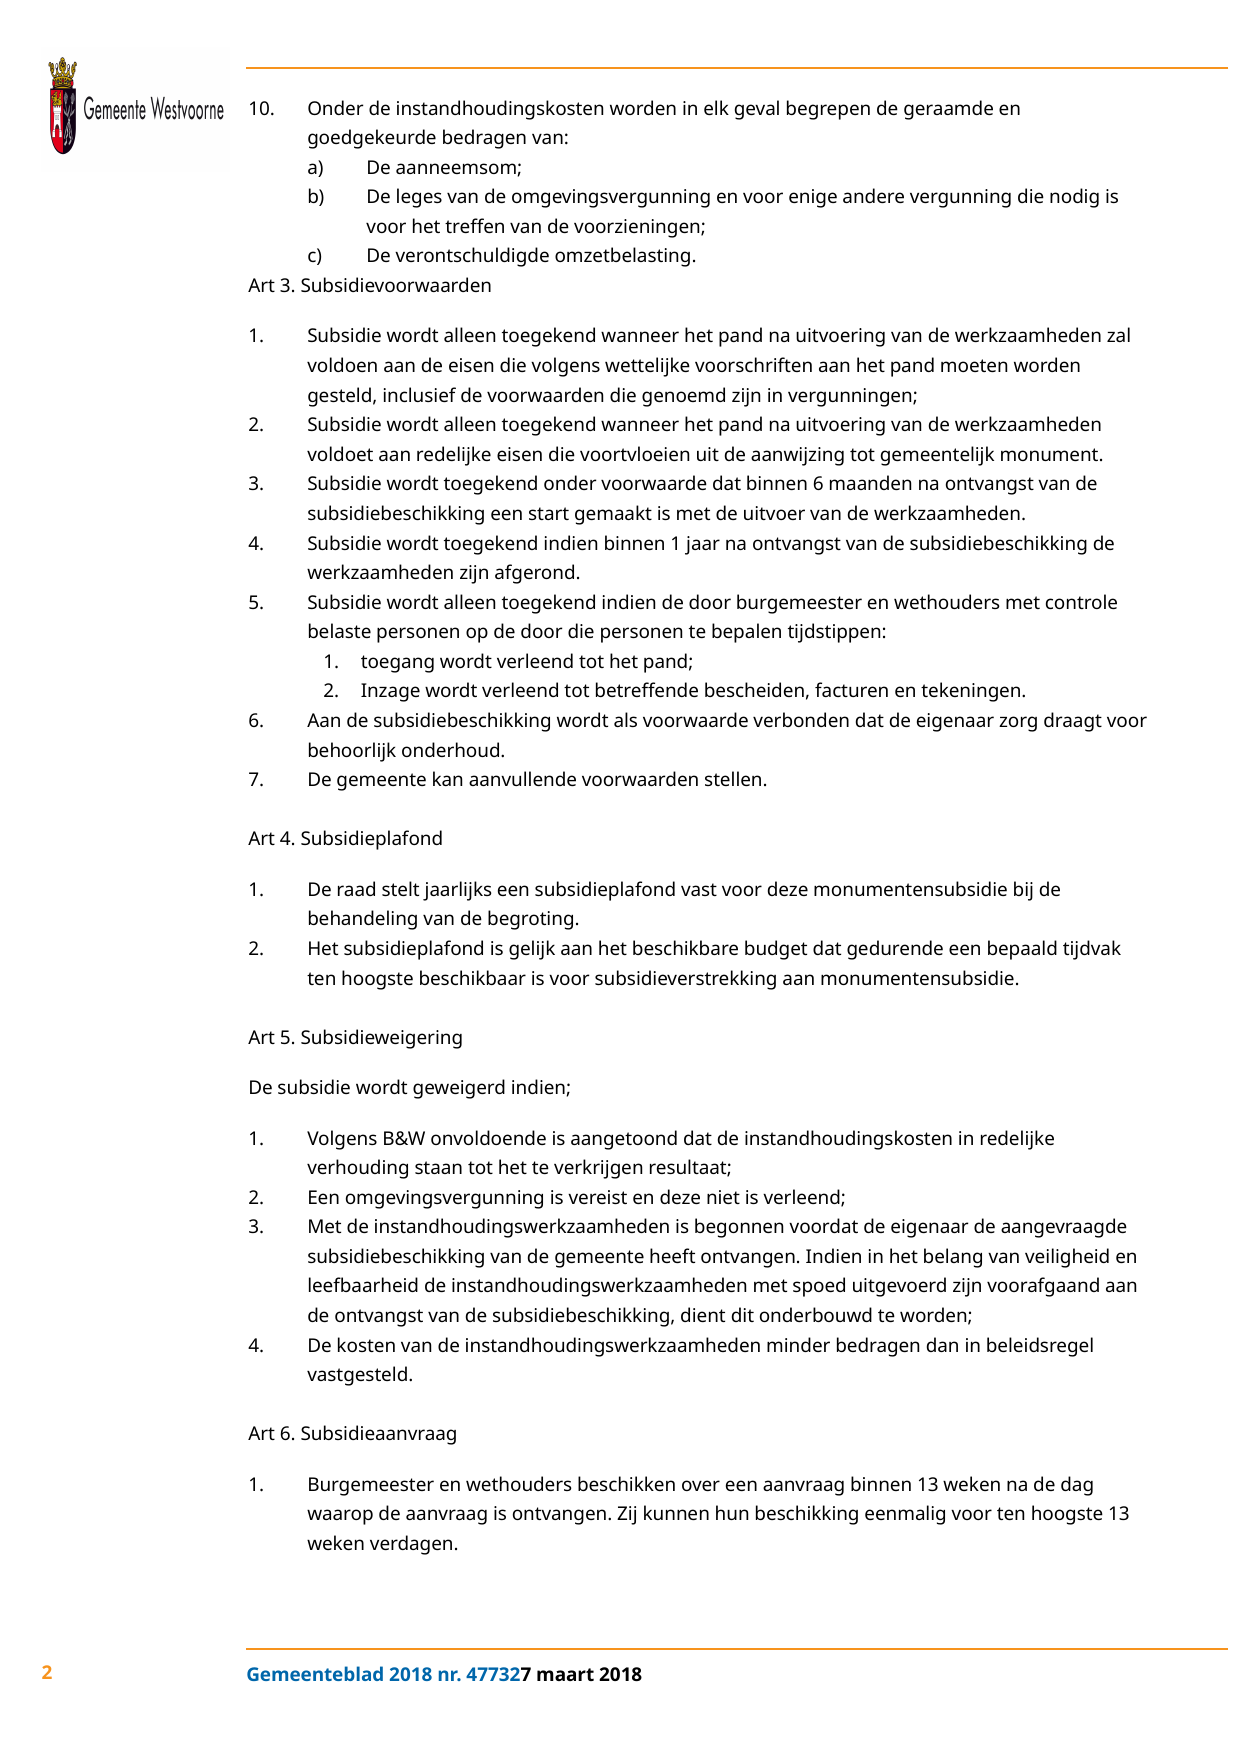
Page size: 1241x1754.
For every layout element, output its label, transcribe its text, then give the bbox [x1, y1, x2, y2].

list Inzage wordt verleend tot betreffende bescheiden, facturen en tekeningen. [323, 678, 1152, 703]
list Subsidie wordt toegekend indien binnen 1 jaar na ontvangst van de subsidiebeschikking de werkzaamheden zijn afgerond. [248, 530, 1152, 585]
text De subsidie wordt geweigerd indien; [248, 1074, 1152, 1100]
list Subsidie wordt alleen toegekend wanneer het pand na uitvoering van de werkzaamheden voldoet aan redelijke eisen die voortvloeien uit de aanwijzing tot gemeentelijk monument. [248, 411, 1152, 467]
picture [41, 47, 231, 172]
list Met de instandhoudingswerkzaamheden is begonnen voordat de eigenaar de aangevraagde subsidiebeschikking van de gemeente heeft ontvangen. Indien in het belang van veiligheid en leefbaarheid de instandhoudingswerkzaamheden met spoed uitgevoerd zijn voorafgaand aan de ontvangst van de subsidiebeschikking, dient dit onderbouwd te worden; [248, 1213, 1152, 1328]
list De raad stelt jaarlijks een subsidieplafond vast voor deze monumentensubsidie bij de behandeling van de begroting. [248, 876, 1152, 931]
list Volgens B&W onvoldoende is aangetoond dat de instandhoudingskosten in redelijke verhouding staan tot het te verkrijgen resultaat; [248, 1125, 1152, 1180]
list De leges van de omgevingsvergunning en voor enige andere vergunning die nodig is voor het treffen van de voorzieningen; [307, 183, 1152, 239]
list Een omgevingsvergunning is vereist en deze niet is verleend; [248, 1184, 1152, 1210]
text Art 5. Subsidieweigering [248, 1024, 1152, 1050]
list De kosten van de instandhoudingswerkzaamheden minder bedragen dan in beleidsregel vastgesteld. [248, 1332, 1152, 1387]
list toegang wordt verleend tot het pand; [323, 648, 1152, 674]
list Aan de subsidiebeschikking wordt als voorwaarde verbonden dat de eigenaar zorg draagt voor behoorlijk onderhoud. [248, 707, 1152, 763]
text Art 4. Subsidieplafond [248, 826, 1152, 851]
list Subsidie wordt toegekend onder voorwaarde dat binnen 6 maanden na ontvangst van de subsidiebeschikking een start gemaakt is met de uitvoer van de werkzaamheden. [248, 471, 1152, 526]
list Het subsidieplafond is gelijk aan het beschikbare budget dat gedurende een bepaald tijdvak ten hoogste beschikbaar is voor subsidieverstrekking aan monumentensubsidie. [248, 935, 1152, 991]
list De verontschuldigde omzetbelasting. [307, 243, 1152, 268]
text Art 6. Subsidieaanvraag [248, 1421, 1152, 1446]
list De gemeente kan aanvullende voorwaarden stellen. [248, 766, 1152, 792]
list De aanneemsom; [307, 154, 1152, 180]
list Subsidie wordt alleen toegekend wanneer het pand na uitvoering van de werkzaamheden zal voldoen aan de eisen die volgens wettelijke voorschriften aan het pand moeten worden gesteld, inclusief de voorwaarden die genoemd zijn in vergunningen; [248, 323, 1152, 408]
list Onder de instandhoudingskosten worden in elk geval begrepen de geraamde en goedgekeurde bedragen van: [248, 95, 1152, 150]
text Art 3. Subsidievoorwaarden [248, 272, 1152, 298]
list Burgemeester en wethouders beschikken over een aanvraag binnen 13 weken na de dag waarop de aanvraag is ontvangen. Zij kunnen hun beschikking eenmalig voor ten hoogste 13 weken verdagen. [248, 1471, 1152, 1556]
list Subsidie wordt alleen toegekend indien de door burgemeester en wethouders met controle belaste personen op de door die personen te bepalen tijdstippen: [248, 589, 1152, 644]
